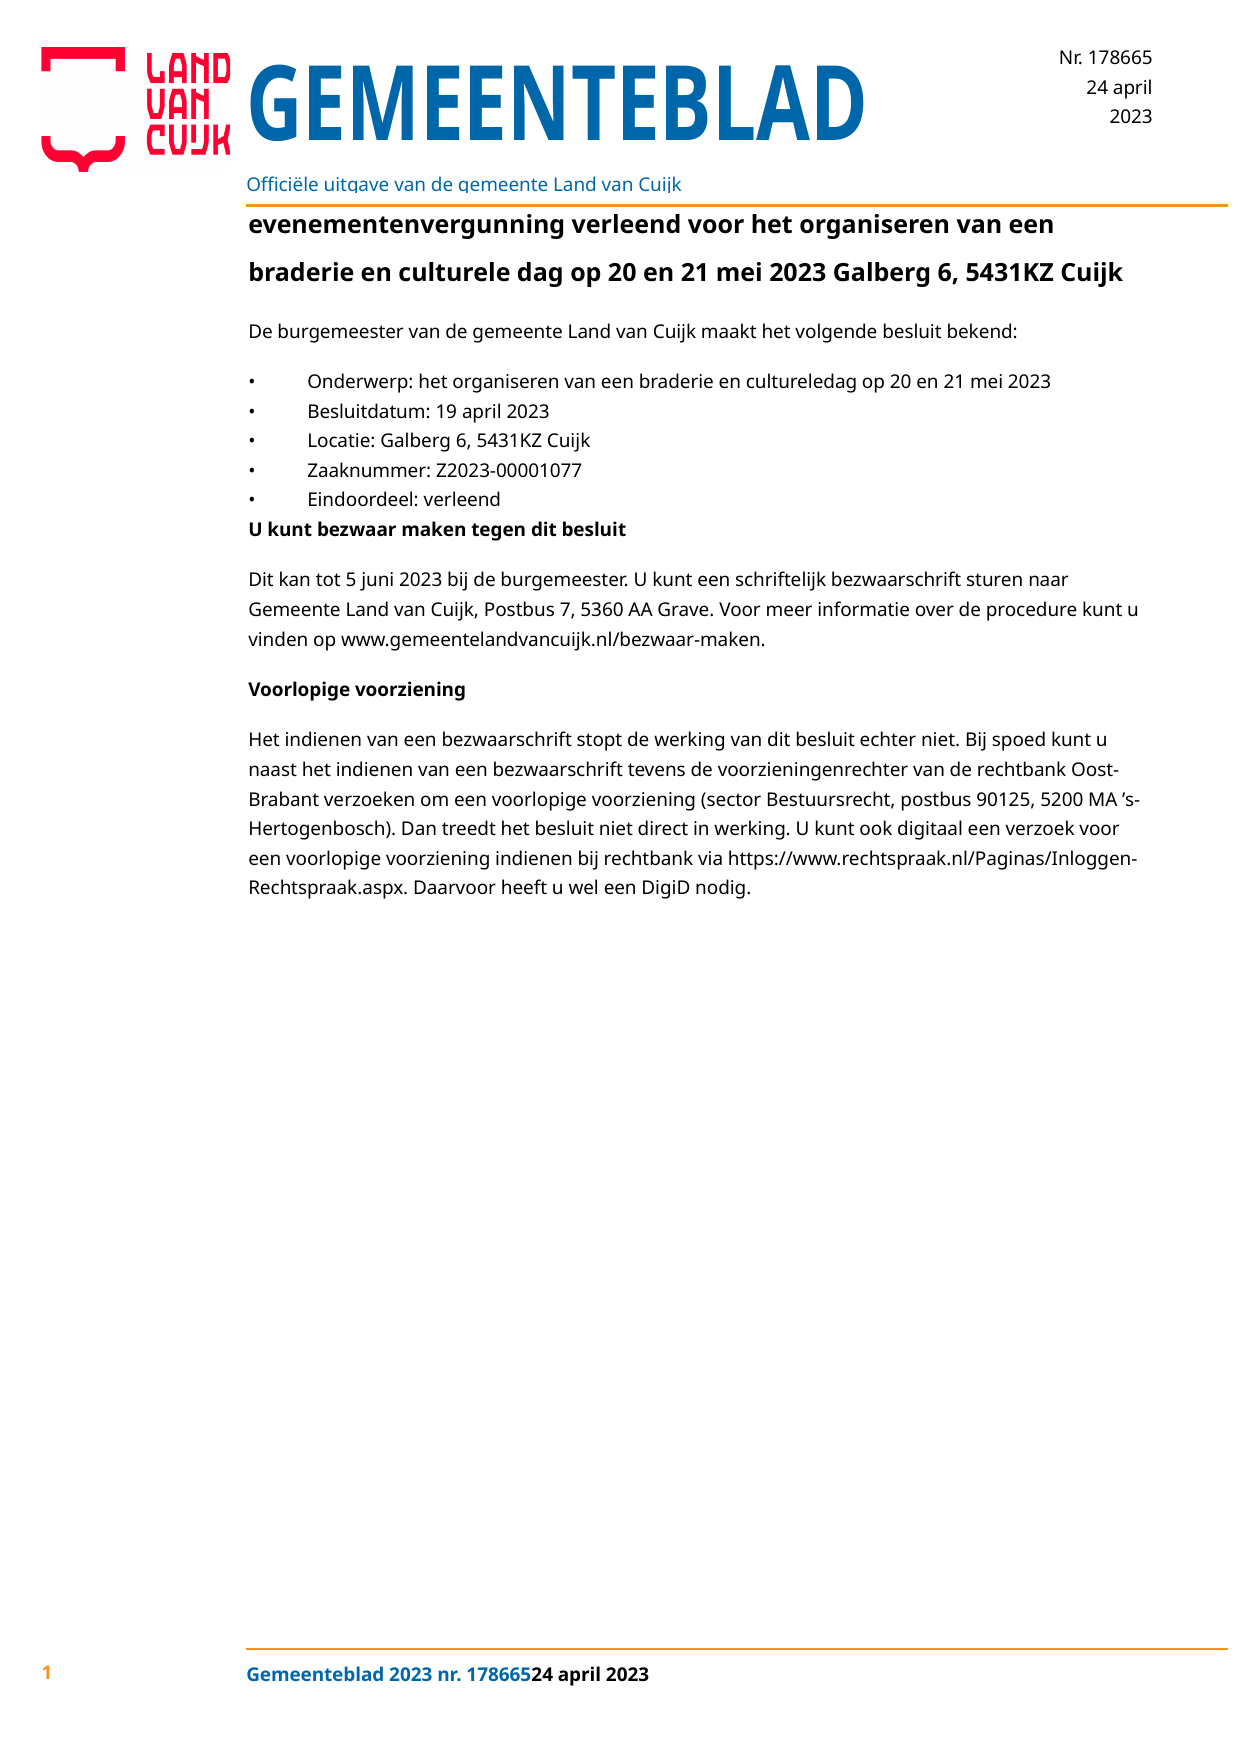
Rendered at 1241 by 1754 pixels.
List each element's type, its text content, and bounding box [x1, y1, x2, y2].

list Zaaknummer: Z2023-00001077 [248, 457, 1152, 483]
text Het indienen van een bezwaarschrift stopt de werking van dit besluit echter niet. Bij spoed kunt u naast het indienen van een bezwaarschrift tevens de voorzieningenrechter van de rechtbank Oost-Brabant verzoeken om een voorlopige voorziening (sector Bestuursrecht, postbus 90125, 5200 MA ’s-Hertogenbosch). Dan treedt het besluit niet direct in werking. U kunt ook digitaal een verzoek voor een voorlopige voorziening indienen bij rechtbank via https://www.rechtspraak.nl/Paginas/Inloggen-Rechtspraak.aspx. Daarvoor heeft u wel een DigiD nodig. [248, 727, 1152, 900]
text U kunt bezwaar maken tegen dit besluit [248, 516, 1152, 542]
text Voorlopige voorziening [248, 676, 1152, 702]
list Onderwerp: het organiseren van een braderie en cultureledag op 20 en 21 mei 2023 [248, 368, 1152, 394]
list Besluitdatum: 19 april 2023 [248, 398, 1152, 424]
text Dit kan tot 5 juni 2023 bij de burgemeester. U kunt een schriftelijk bezwaarschrift sturen naar Gemeente Land van Cuijk, Postbus 7, 5360 AA Grave. Voor meer informatie over de procedure kunt u vinden op www.gemeentelandvancuijk.nl/bezwaar-maken. [248, 567, 1152, 652]
list Locatie: Galberg 6, 5431KZ Cuijk [248, 427, 1152, 453]
picture [41, 47, 231, 172]
text De burgemeester van de gemeente Land van Cuijk maakt het volgende besluit bekend: [248, 318, 1152, 344]
text evenementenvergunning verleend voor het organiseren van een braderie en culturele dag op 20 en 21 mei 2023 Galberg 6, 5431KZ Cuijk [248, 207, 1152, 288]
list Eindoordeel: verleend [248, 487, 1152, 512]
